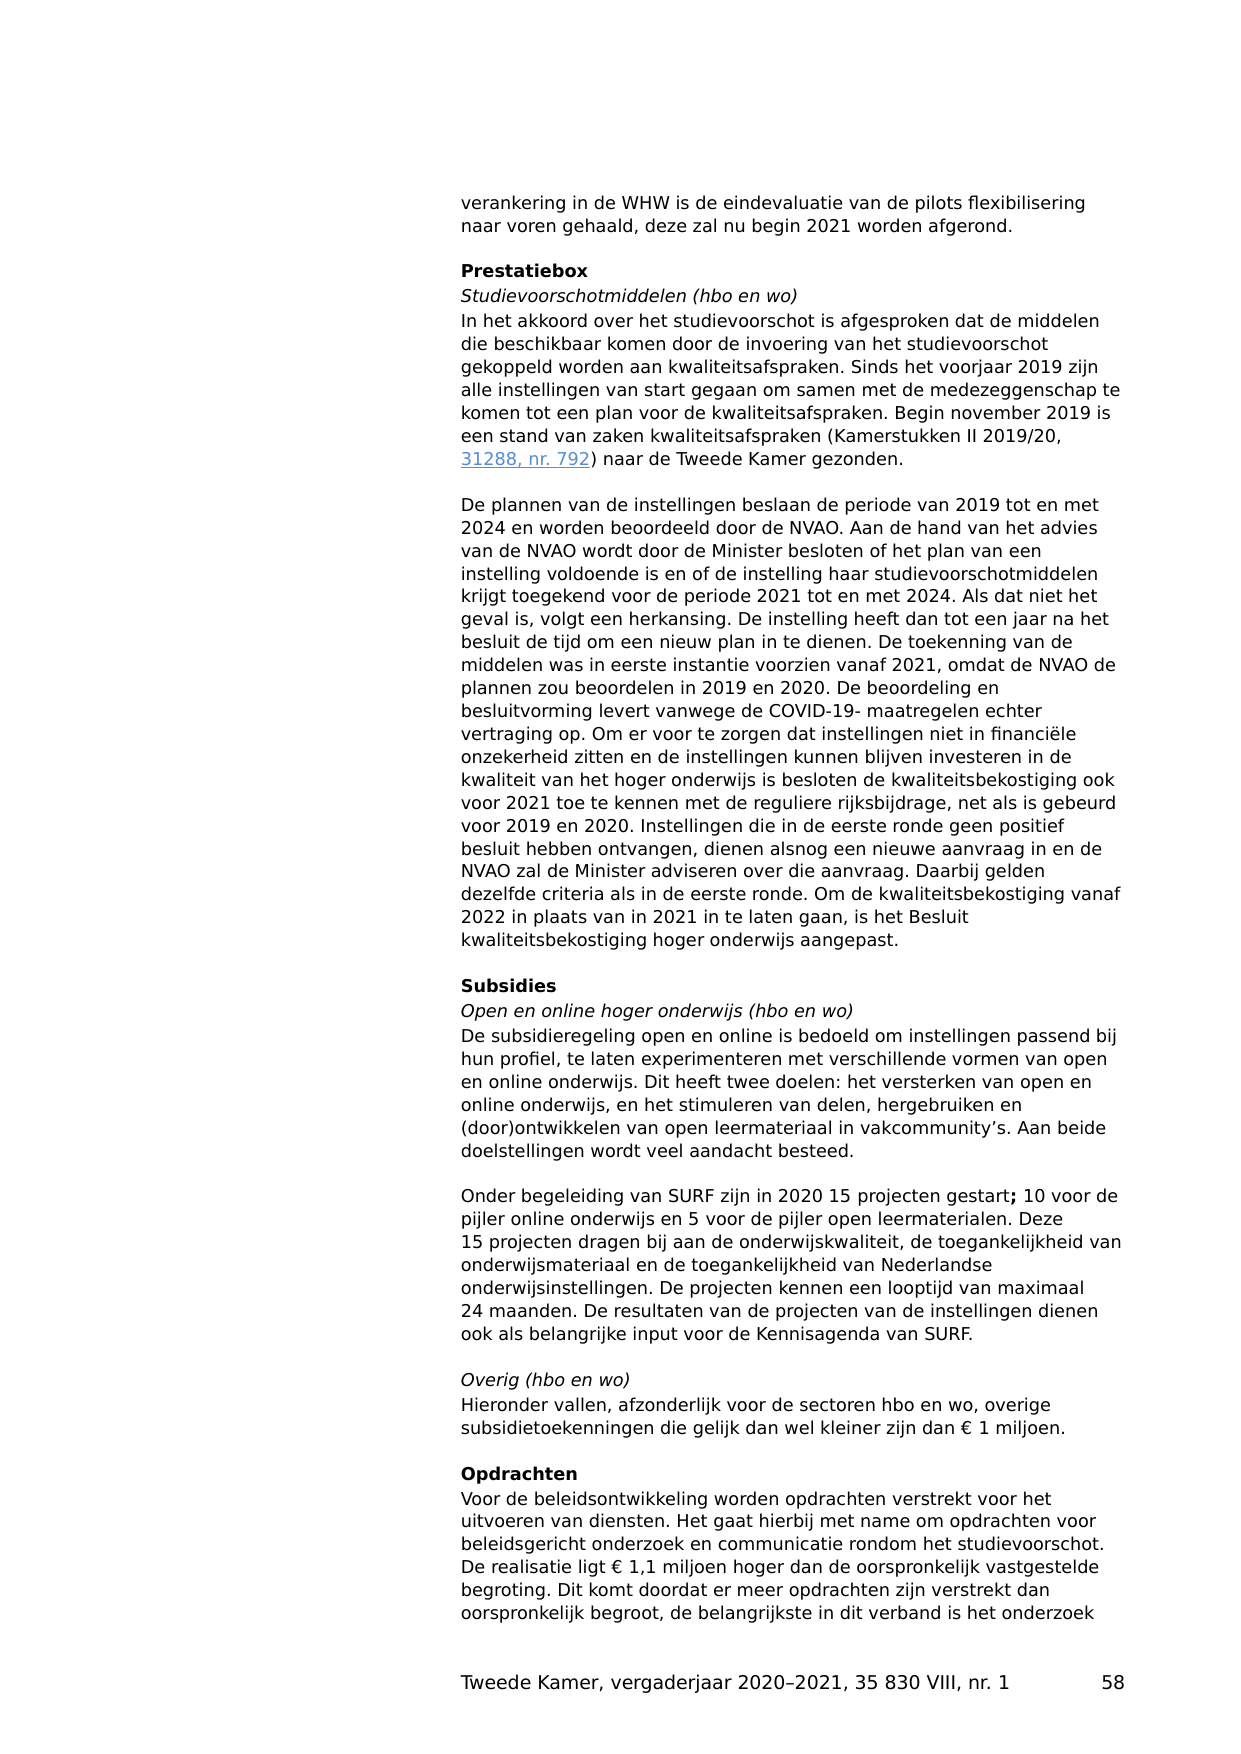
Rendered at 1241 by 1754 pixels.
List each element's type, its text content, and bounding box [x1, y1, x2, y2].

text De subsidieregeling open en online is bedoeld om instellingen passend bij hun profiel, te laten experimenteren met verschillende vormen van open en online onderwijs. Dit heeft twee doelen: het versterken van open en online onderwijs, en het stimuleren van delen, hergebruiken en (door)ontwikkelen van open leermateriaal in vakcommunity’s. Aan beide doelstellingen wordt veel aandacht besteed. [461, 1024, 1125, 1162]
text Prestatiebox [461, 259, 1125, 282]
text In het akkoord over het studievoorschot is afgesproken dat de middelen die beschikbaar komen door de invoering van het studievoorschot gekoppeld worden aan kwaliteitsafspraken. Sinds het voorjaar 2019 zijn alle instellingen van start gegaan om samen met de medezeggenschap te komen tot een plan voor de kwaliteitsafspraken. Begin november 2019 is een stand van zaken kwaliteitsafspraken (Kamerstukken II 2019/20, 31288, nr. 792) naar de Tweede Kamer gezonden. [461, 309, 1125, 470]
text Subsidies [461, 974, 1125, 997]
text Overig (hbo en wo) [461, 1368, 1125, 1391]
text Voor de beleidsontwikkeling worden opdrachten verstrekt voor het uitvoeren van diensten. Het gaat hierbij met name om opdrachten voor beleidsgericht onderzoek en communicatie rondom het studievoorschot. De realisatie ligt € 1,1 miljoen hoger dan de oorspronkelijk vastgestelde begroting. Dit komt doordat er meer opdrachten zijn verstrekt dan oorspronkelijk begroot, de belangrijkste in dit verband is het onderzoek [461, 1487, 1125, 1624]
text De plannen van de instellingen beslaan de periode van 2019 tot en met 2024 en worden beoordeeld door de NVAO. Aan de hand van het advies van de NVAO wordt door de Minister besloten of het plan van een instelling voldoende is en of de instelling haar studievoorschotmiddelen krijgt toegekend voor de periode 2021 tot en met 2024. Als dat niet het geval is, volgt een herkansing. De instelling heeft dan tot een jaar na het besluit de tijd om een nieuw plan in te dienen. De toekenning van de middelen was in eerste instantie voorzien vanaf 2021, omdat de NVAO de plannen zou beoordelen in 2019 en 2020. De beoordeling en besluitvorming levert vanwege de COVID-19- maatregelen echter vertraging op. Om er voor te zorgen dat instellingen niet in financiële onzekerheid zitten en de instellingen kunnen blijven investeren in de kwaliteit van het hoger onderwijs is besloten de kwaliteitsbekostiging ook voor 2021 toe te kennen met de reguliere rijksbijdrage, net als is gebeurd voor 2019 en 2020. Instellingen die in de eerste ronde geen positief besluit hebben ontvangen, dienen alsnog een nieuwe aanvraag in en de NVAO zal de Minister adviseren over die aanvraag. Daarbij gelden dezelfde criteria als in de eerste ronde. Om de kwaliteitsbekostiging vanaf 2022 in plaats van in 2021 in te laten gaan, is het Besluit kwaliteitsbekostiging hoger onderwijs aangepast. [461, 493, 1125, 951]
text Onder begeleiding van SURF zijn in 2020 15 projecten gestart; 10 voor de pijler online onderwijs en 5 voor de pijler open leermaterialen. Deze 15 projecten dragen bij aan de onderwijskwaliteit, de toegankelijkheid van onderwijsmateriaal en de toegankelijkheid van Nederlandse onderwijsinstellingen. De projecten kennen een looptijd van maximaal 24 maanden. De resultaten van de projecten van de instellingen dienen ook als belangrijke input voor de Kennisagenda van SURF. [461, 1184, 1125, 1345]
text Hieronder vallen, afzonderlijk voor de sectoren hbo en wo, overige subsidietoekenningen die gelijk dan wel kleiner zijn dan € 1 miljoen. [461, 1393, 1125, 1439]
text verankering in de WHW is de eindevaluatie van de pilots flexibilisering naar voren gehaald, deze zal nu begin 2021 worden afgerond. [461, 191, 1125, 237]
text Studievoorschotmiddelen (hbo en wo) [461, 284, 1125, 307]
text Opdrachten [461, 1462, 1125, 1484]
text Open en online hoger onderwijs (hbo en wo) [461, 999, 1125, 1022]
